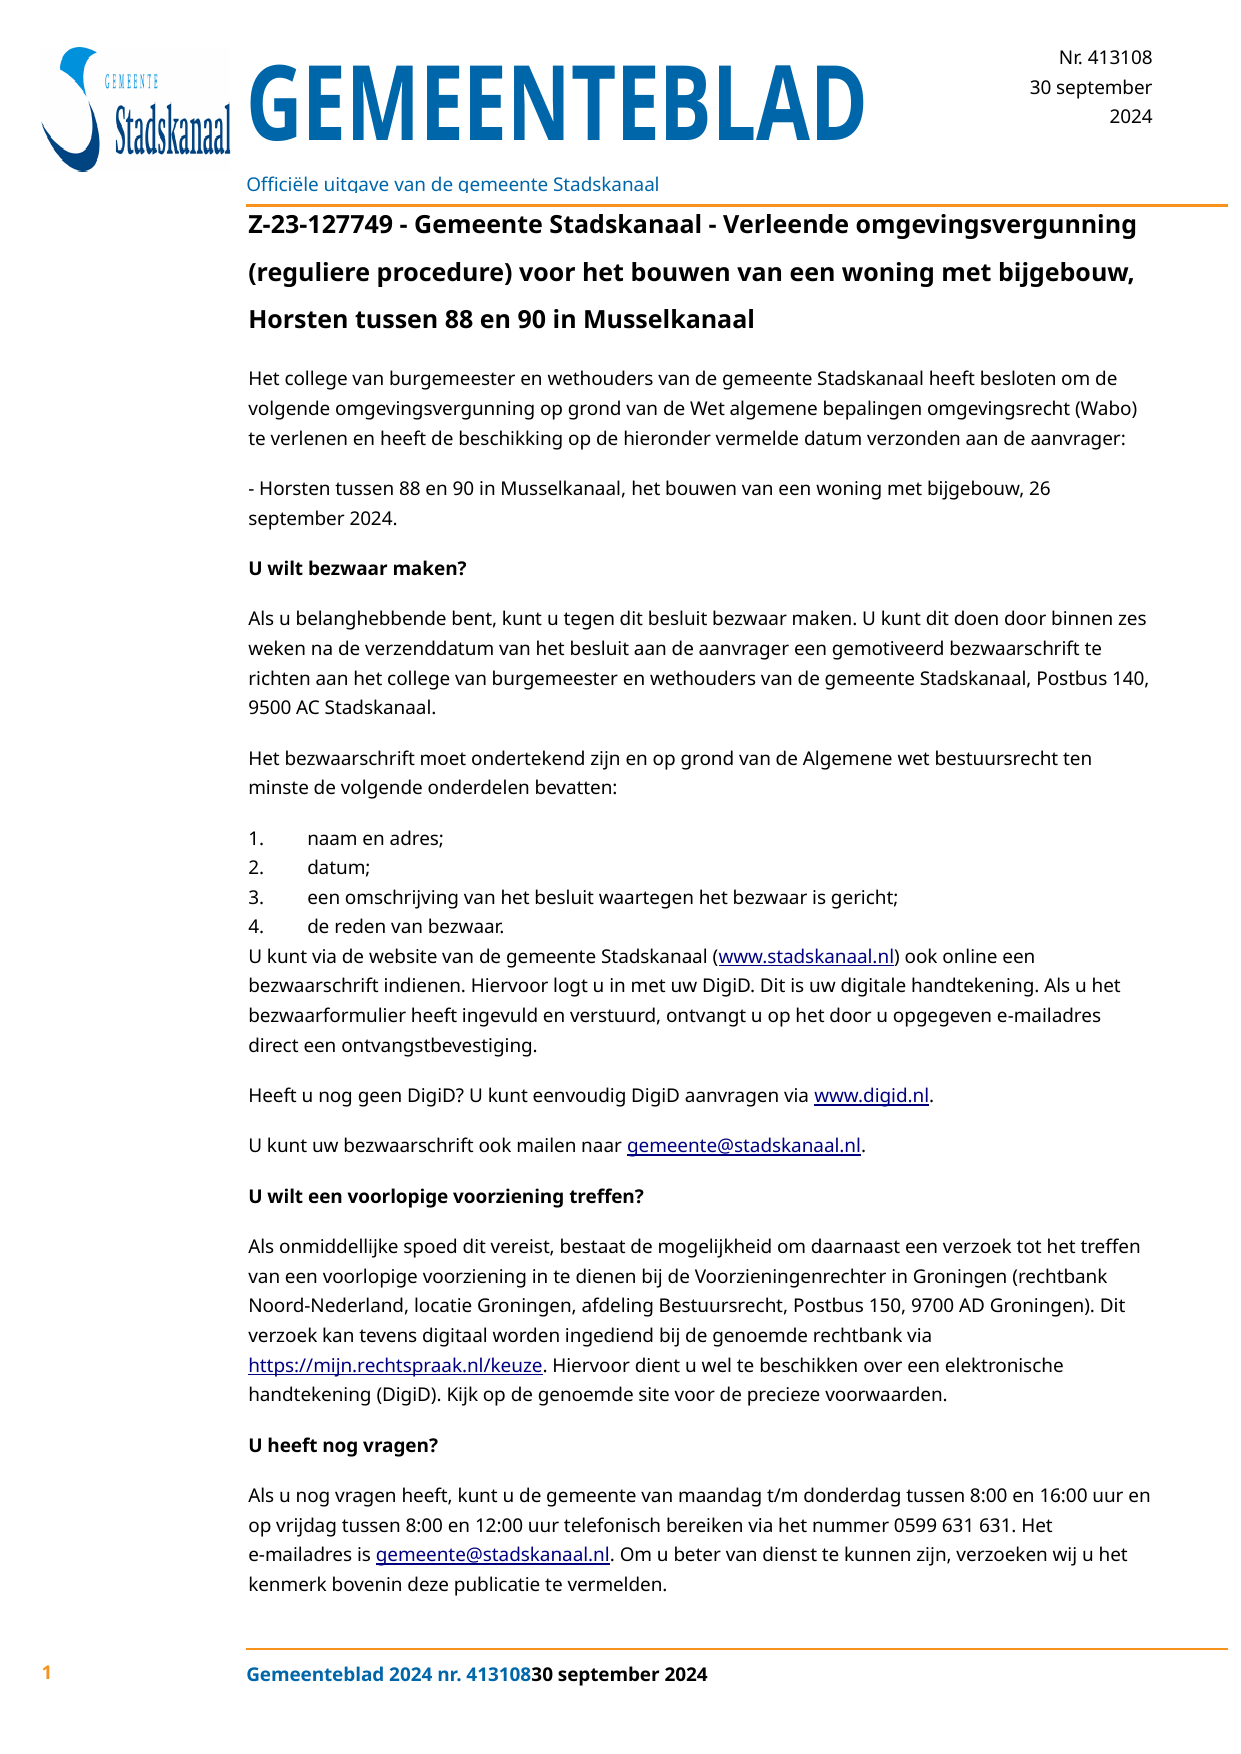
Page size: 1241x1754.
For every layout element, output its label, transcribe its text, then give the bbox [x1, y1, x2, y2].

text Als u nog vragen heeft, kunt u de gemeente van maandag t/m donderdag tussen 8:00 en 16:00 uur en op vrijdag tussen 8:00 en 12:00 uur telefonisch bereiken via het nummer 0599 631 631. Het e‑mailadres is gemeente@stadskanaal.nl. Om u beter van dienst te kunnen zijn, verzoeken wij u het kenmerk bovenin deze publicatie te vermelden. [248, 1482, 1152, 1597]
text Als onmiddellijke spoed dit vereist, bestaat de mogelijkheid om daarnaast een verzoek tot het treffen van een voorlopige voorziening in te dienen bij de Voorzieningenrechter in Groningen (rechtbank Noord-Nederland, locatie Groningen, afdeling Bestuursrecht, Postbus 150, 9700 AD Groningen). Dit verzoek kan tevens digitaal worden ingediend bij de genoemde rechtbank via https://mijn.rechtspraak.nl/keuze. Hiervoor dient u wel te beschikken over een elektronische handtekening (DigiD). Kijk op de genoemde site voor de precieze voorwaarden. [248, 1233, 1152, 1407]
text Het college van burgemeester en wethouders van de gemeente Stadskanaal heeft besloten om de volgende omgevingsvergunning op grond van de Wet algemene bepalingen omgevingsrecht (Wabo) te verlenen en heeft de beschikking op de hieronder vermelde datum verzonden aan de aanvrager: [248, 366, 1152, 450]
list de reden van bezwaar. [248, 913, 1152, 939]
text U kunt via de website van de gemeente Stadskanaal (www.stadskanaal.nl) ook online een bezwaarschrift indienen. Hiervoor logt u in met uw DigiD. Dit is uw digitale handtekening. Als u het bezwaarformulier heeft ingevuld en verstuurd, ontvangt u op het door u opgegeven e‑mailadres direct een ontvangstbevestiging. [248, 943, 1152, 1057]
list naam en adres; [248, 825, 1152, 850]
text Het bezwaarschrift moet ondertekend zijn en op grond van de Algemene wet bestuursrecht ten minste de volgende onderdelen bevatten: [248, 745, 1152, 800]
picture [41, 47, 231, 172]
text U heeft nog vragen? [248, 1432, 1152, 1457]
text U wilt bezwaar maken? [248, 555, 1152, 581]
list een omschrijving van het besluit waartegen het bezwaar is gericht; [248, 884, 1152, 909]
text Z-23-127749 - Gemeente Stadskanaal - Verleende omgevingsvergunning (reguliere procedure) voor het bouwen van een woning met bijgebouw, Horsten tussen 88 en 90 in Musselkanaal [248, 207, 1152, 336]
text U wilt een voorlopige voorziening treffen? [248, 1183, 1152, 1209]
text Heeft u nog geen DigiD? U kunt eenvoudig DigiD aanvragen via www.digid.nl. [248, 1082, 1152, 1108]
text - Horsten tussen 88 en 90 in Musselkanaal, het bouwen van een woning met bijgebouw, 26 september 2024. [248, 475, 1152, 530]
list datum; [248, 854, 1152, 880]
text U kunt uw bezwaarschrift ook mailen naar gemeente@stadskanaal.nl. [248, 1133, 1152, 1158]
text Als u belanghebbende bent, kunt u tegen dit besluit bezwaar maken. U kunt dit doen door binnen zes weken na de verzenddatum van het besluit aan de aanvrager een gemotiveerd bezwaarschrift te richten aan het college van burgemeester en wethouders van de gemeente Stadskanaal, Postbus 140, 9500 AC Stadskanaal. [248, 606, 1152, 720]
